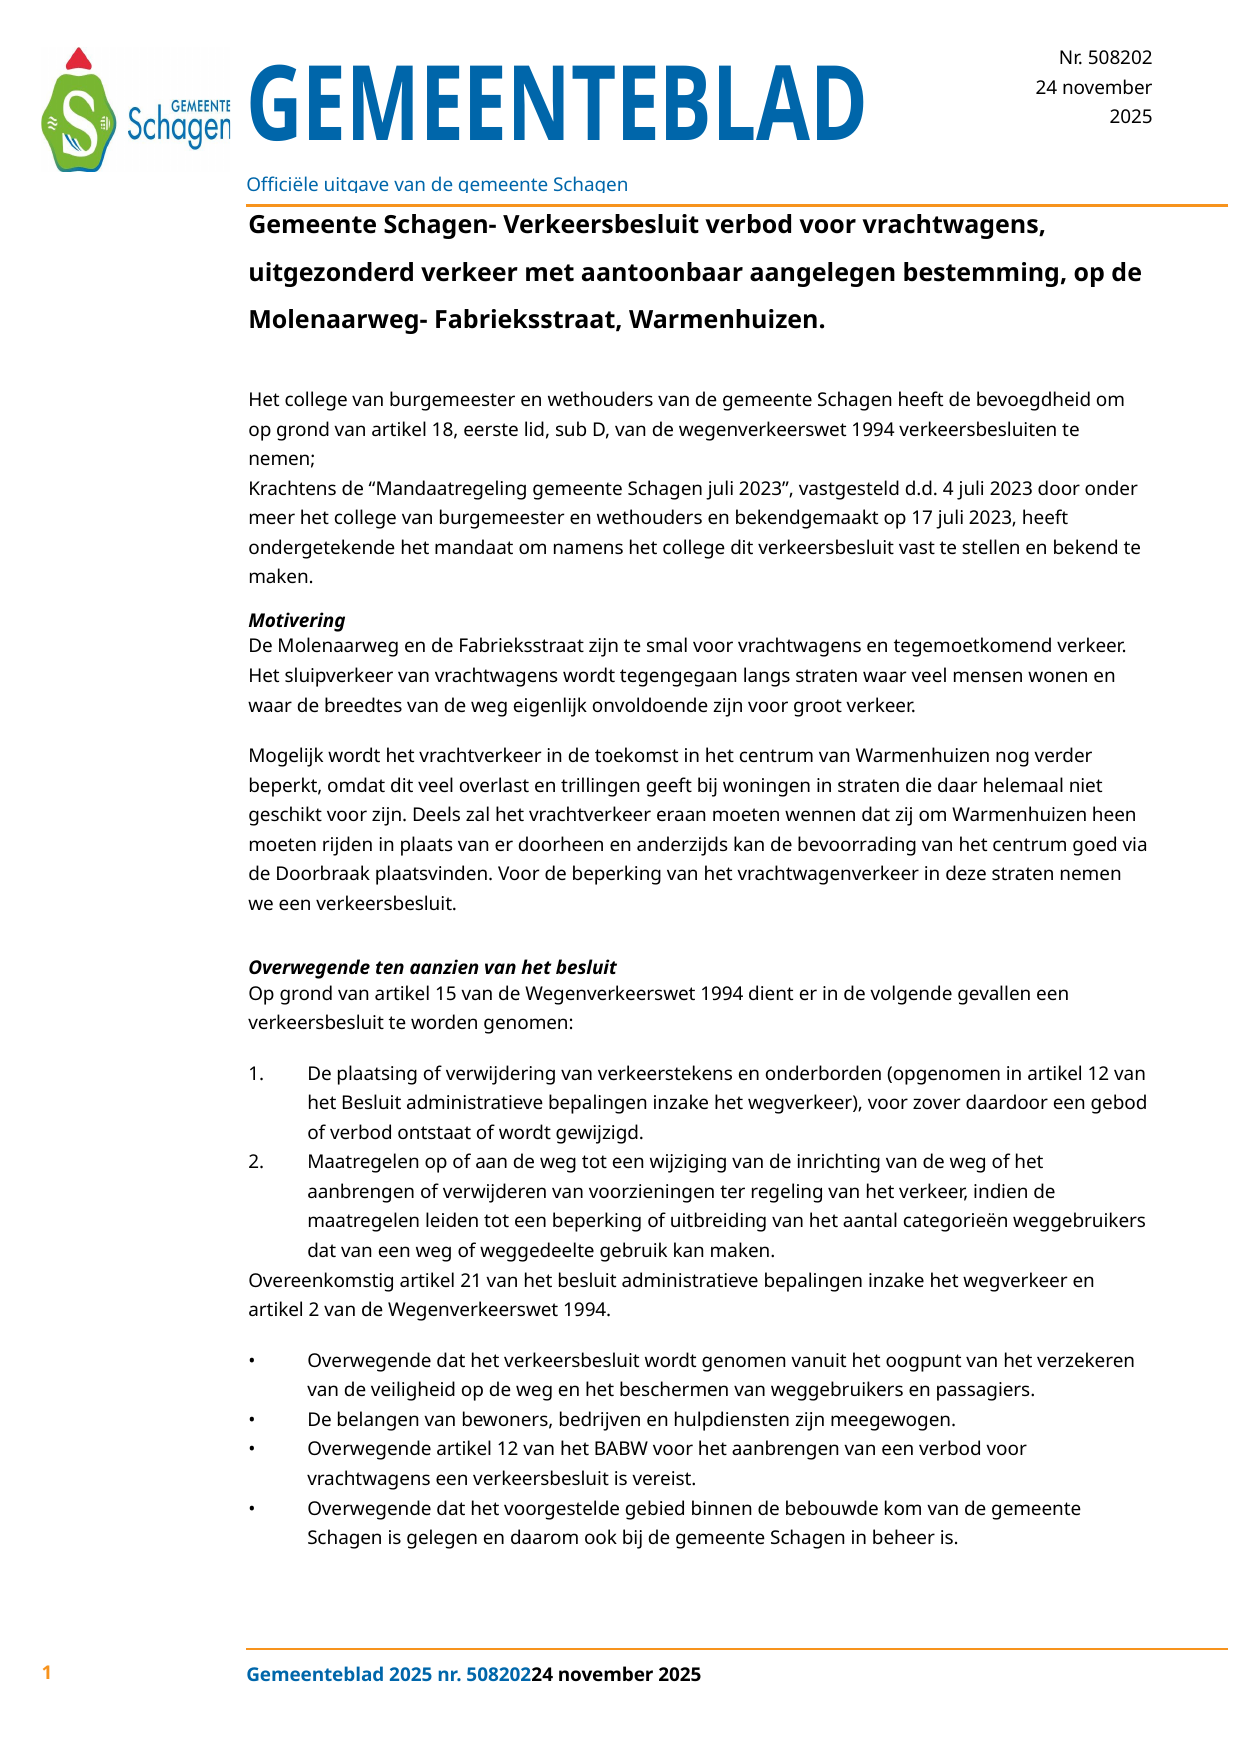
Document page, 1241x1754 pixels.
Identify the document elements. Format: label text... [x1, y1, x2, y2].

list Overwegende dat het verkeersbesluit wordt genomen vanuit het oogpunt van het verzekeren van de veiligheid op de weg en het beschermen van weggebruikers en passagiers. [248, 1347, 1152, 1402]
list De belangen van bewoners, bedrijven en hulpdiensten zijn meegewogen. [248, 1406, 1152, 1432]
text Het college van burgemeester en wethouders van de gemeente Schagen heeft de bevoegdheid om op grond van artikel 18, eerste lid, sub D, van de wegenverkeerswet 1994 verkeersbesluiten te nemen; [248, 386, 1152, 471]
text Overeenkomstig artikel 21 van het besluit administratieve bepalingen inzake het wegverkeer en artikel 2 van de Wegenverkeerswet 1994. [248, 1267, 1152, 1322]
text Mogelijk wordt het vrachtverkeer in de toekomst in het centrum van Warmenhuizen nog verder beperkt, omdat dit veel overlast en trillingen geeft bij woningen in straten die daar helemaal niet geschikt voor zijn. Deels zal het vrachtverkeer eraan moeten wennen dat zij om Warmenhuizen heen moeten rijden in plaats van er doorheen en anderzijds kan de bevoorrading van het centrum goed via de Doorbraak plaatsvinden. Voor de beperking van het vrachtwagenverkeer in deze straten nemen we een verkeersbesluit. [248, 742, 1152, 916]
list Overwegende dat het voorgestelde gebied binnen de bebouwde kom van de gemeente Schagen is gelegen en daarom ook bij de gemeente Schagen in beheer is. [248, 1495, 1152, 1550]
list Overwegende artikel 12 van het BABW voor het aanbrengen van een verbod voor vrachtwagens een verkeersbesluit is vereist. [248, 1436, 1152, 1491]
text De Molenaarweg en de Fabrieksstraat zijn te smal voor vrachtwagens en tegemoetkomend verkeer. Het sluipverkeer van vrachtwagens wordt tegengegaan langs straten waar veel mensen wonen en waar de breedtes van de weg eigenlijk onvoldoende zijn voor groot verkeer. [248, 633, 1152, 717]
text Motivering [248, 607, 1152, 633]
text Overwegende ten aanzien van het besluit [248, 954, 1152, 980]
picture [41, 47, 231, 172]
text Gemeente Schagen- Verkeersbesluit verbod voor vrachtwagens, uitgezonderd verkeer met aantoonbaar aangelegen bestemming, op de Molenaarweg- Fabrieksstraat, Warmenhuizen. [248, 207, 1152, 336]
list Maatregelen op of aan de weg tot een wijziging van de inrichting van de weg of het aanbrengen of verwijderen van voorzieningen ter regeling van het verkeer, indien de maatregelen leiden tot een beperking of uitbreiding van het aantal categorieën weggebruikers dat van een weg of weggedeelte gebruik kan maken. [248, 1148, 1152, 1263]
list De plaatsing of verwijdering van verkeerstekens en onderborden (opgenomen in artikel 12 van het Besluit administratieve bepalingen inzake het wegverkeer), voor zover daardoor een gebod of verbod ontstaat of wordt gewijzigd. [248, 1060, 1152, 1145]
text Krachtens de “Mandaatregeling gemeente Schagen juli 2023”, vastgesteld d.d. 4 juli 2023 door onder meer het college van burgemeester en wethouders en bekendgemaakt op 17 juli 2023, heeft ondergetekende het mandaat om namens het college dit verkeersbesluit vast te stellen en bekend te maken. [248, 475, 1152, 589]
text Op grond van artikel 15 van de Wegenverkeerswet 1994 dient er in de volgende gevallen een verkeersbesluit te worden genomen: [248, 980, 1152, 1035]
